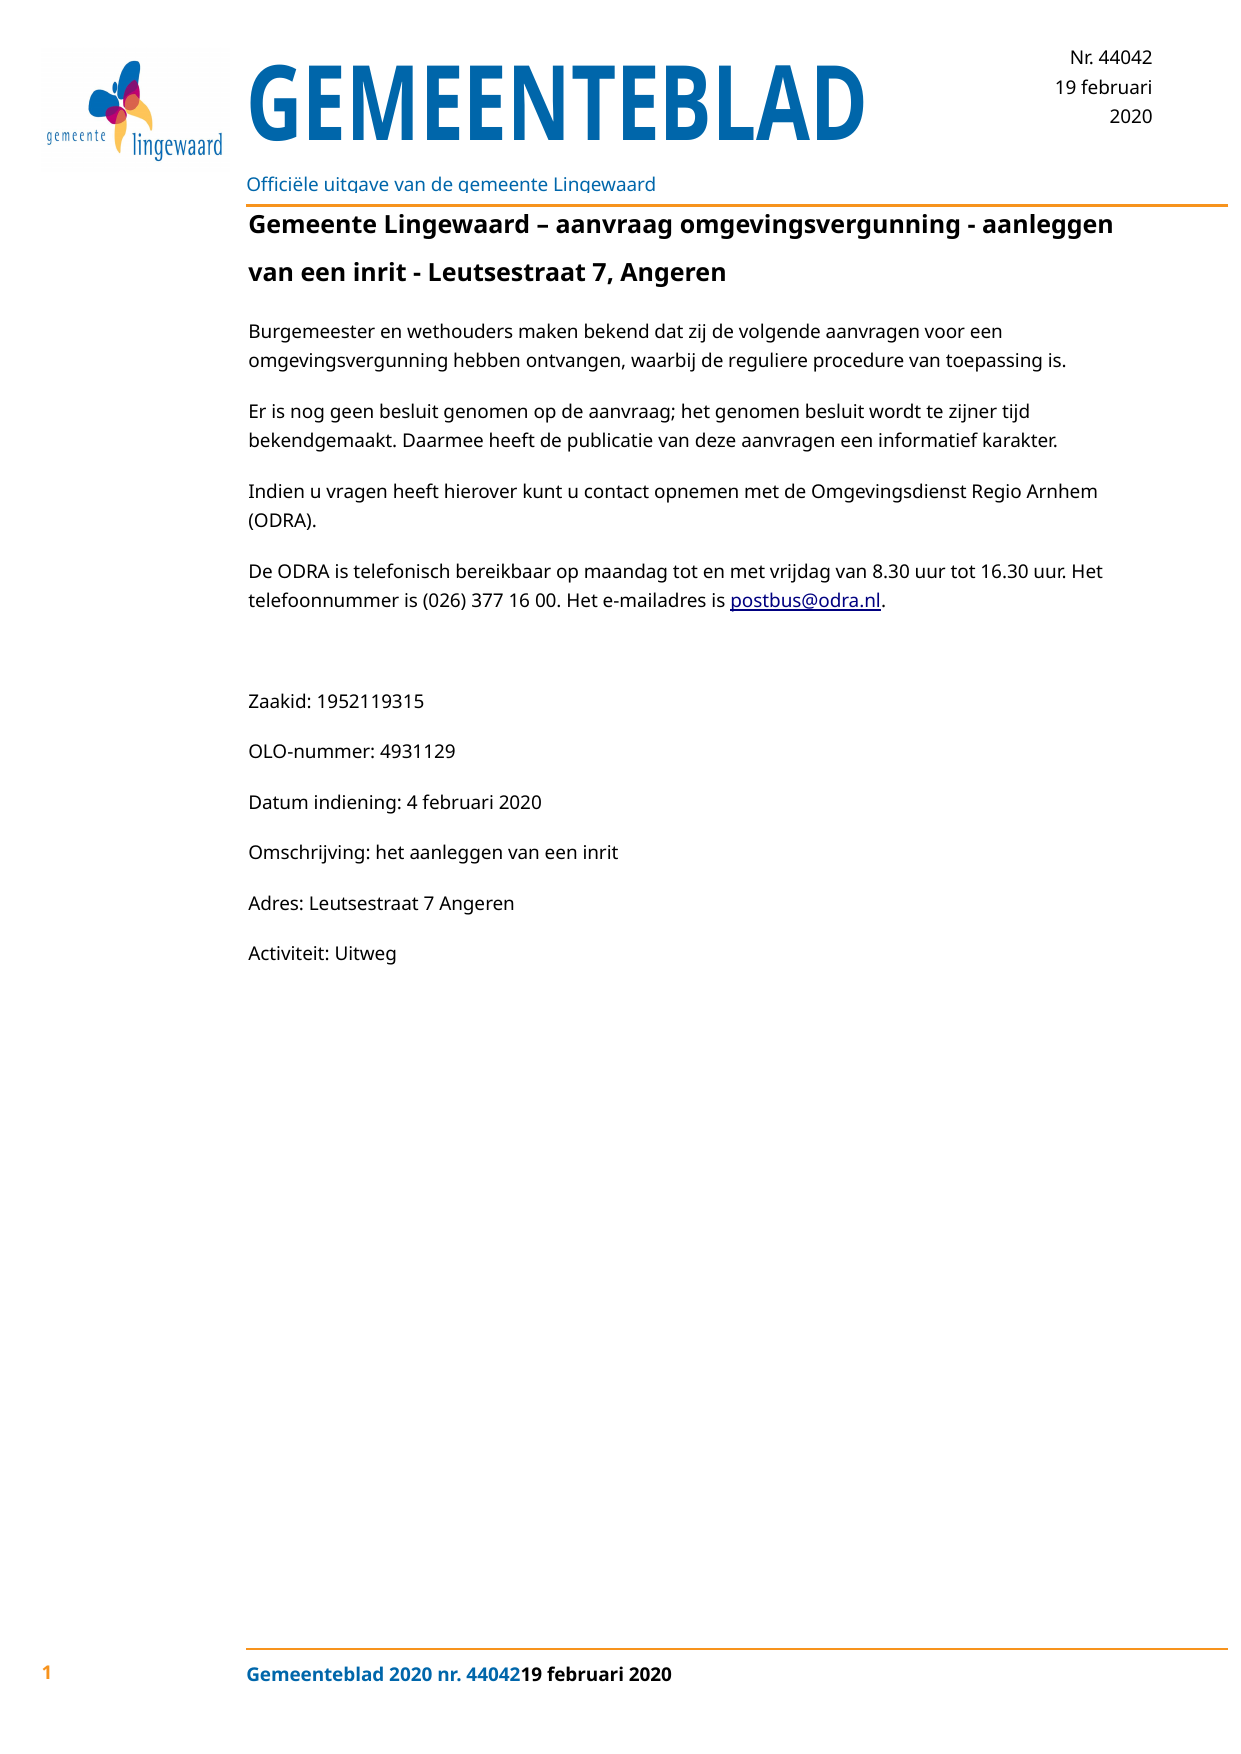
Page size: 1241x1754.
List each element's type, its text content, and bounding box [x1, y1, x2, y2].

text Gemeente Lingewaard – aanvraag omgevingsvergunning - aanleggen van een inrit - Leutsestraat 7, Angeren [248, 207, 1152, 288]
text Zaakid: 1952119315 [248, 688, 1152, 714]
text Burgemeester en wethouders maken bekend dat zij de volgende aanvragen voor een omgevingsvergunning hebben ontvangen, waarbij de reguliere procedure van toepassing is. [248, 318, 1152, 373]
text OLO-nummer: 4931129 [248, 739, 1152, 764]
text Indien u vragen heeft hierover kunt u contact opnemen met de Omgevingsdienst Regio Arnhem (ODRA). [248, 478, 1152, 533]
text Adres: Leutsestraat 7 Angeren [248, 890, 1152, 916]
text De ODRA is telefonisch bereikbaar op maandag tot en met vrijdag van 8.30 uur tot 16.30 uur. Het telefoonnummer is (026) 377 16 00. Het e-mailadres is postbus@odra.nl. [248, 558, 1152, 613]
text Activiteit: Uitweg [248, 940, 1152, 966]
text Omschrijving: het aanleggen van een inrit [248, 839, 1152, 865]
picture [41, 47, 231, 172]
text Datum indiening: 4 februari 2020 [248, 789, 1152, 815]
text Er is nog geen besluit genomen op de aanvraag; het genomen besluit wordt te zijner tijd bekendgemaakt. Daarmee heeft de publicatie van deze aanvragen een informatief karakter. [248, 398, 1152, 453]
